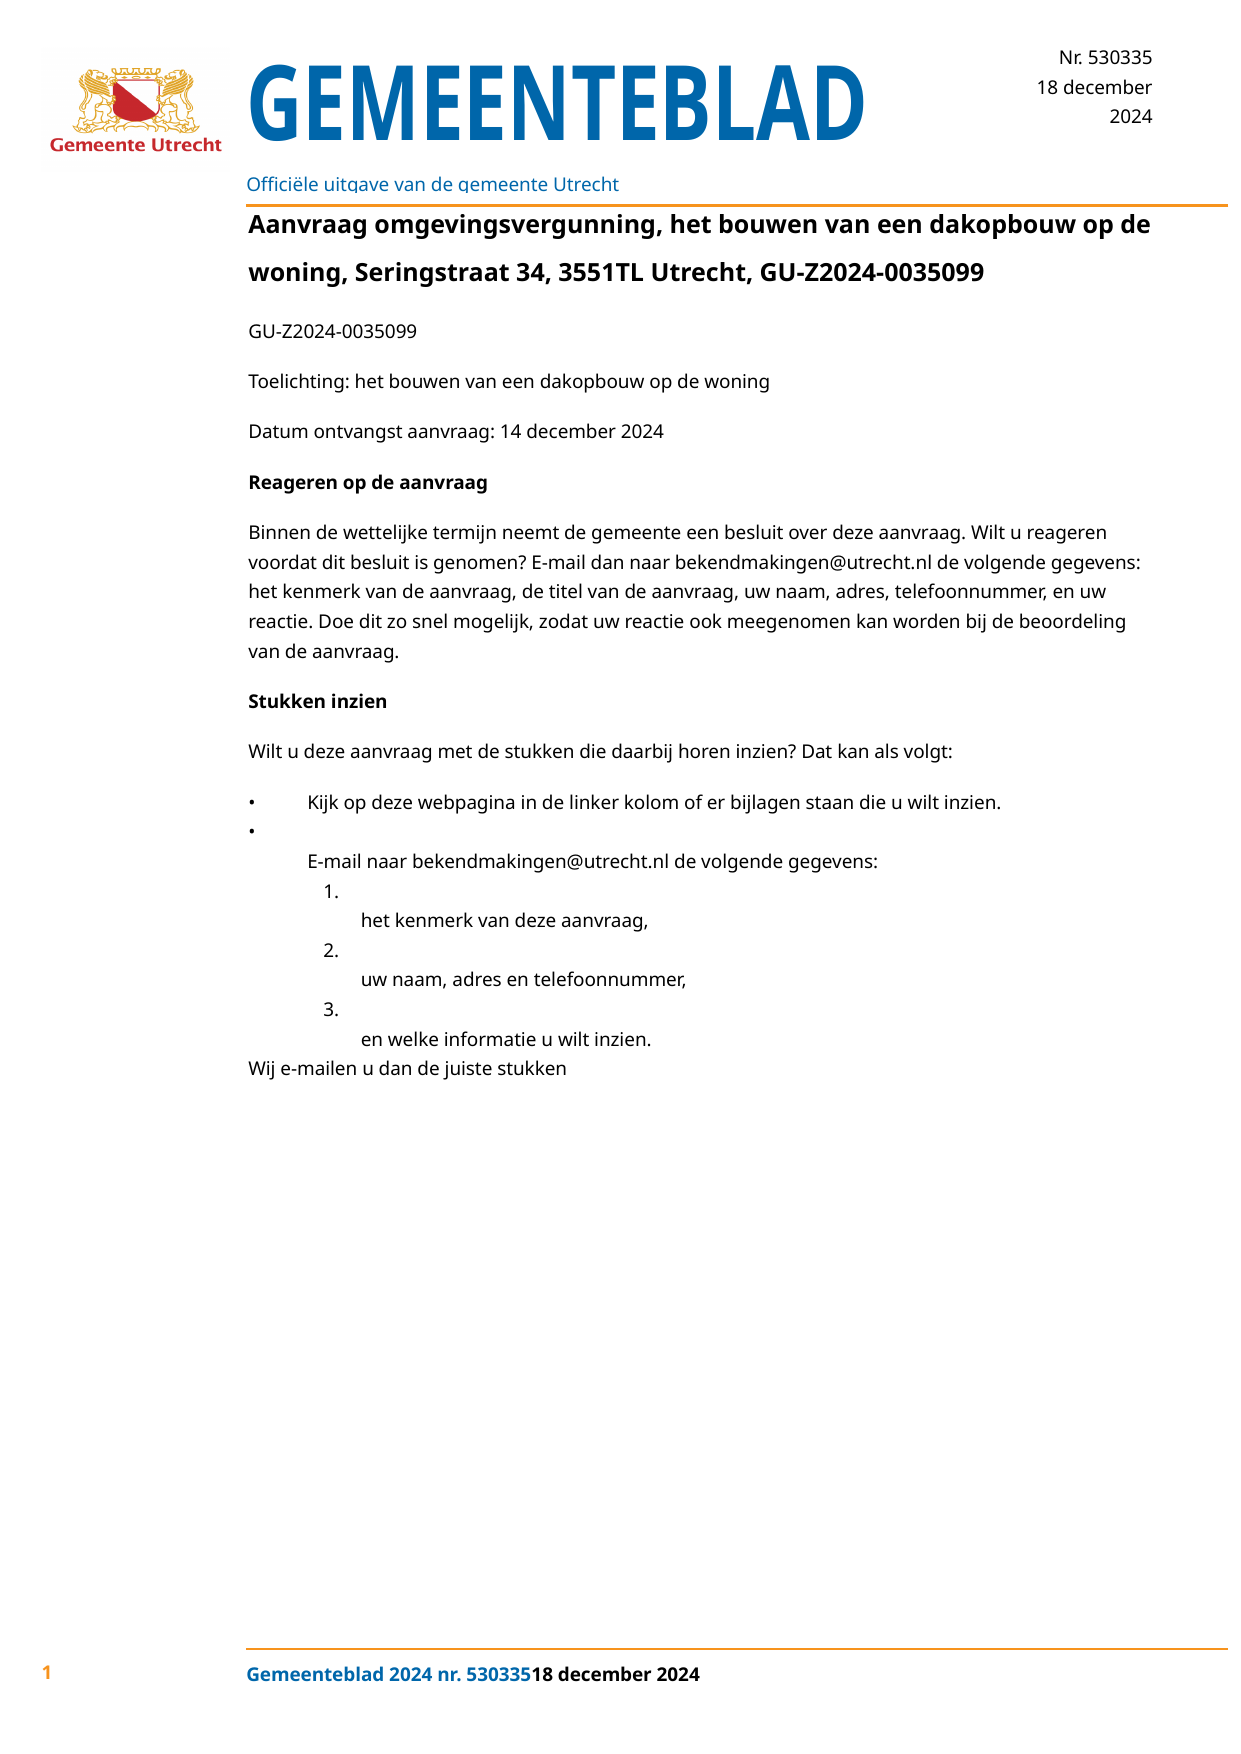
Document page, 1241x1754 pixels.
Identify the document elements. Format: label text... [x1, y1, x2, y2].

list het kenmerk van deze aanvraag, [323, 907, 1152, 933]
text GU-Z2024-0035099 [248, 318, 1152, 344]
text Wilt u deze aanvraag met de stukken die daarbij horen inzien? Dat kan als volgt: [248, 739, 1152, 764]
text Toelichting: het bouwen van een dakopbouw op de woning [248, 368, 1152, 394]
text Wij e-mailen u dan de juiste stukken [248, 1055, 1152, 1081]
text Reageren op de aanvraag [248, 469, 1152, 495]
list uw naam, adres en telefoonnummer, [323, 967, 1152, 992]
list E-mail naar bekendmakingen@utrecht.nl de volgende gegevens: [248, 848, 1152, 874]
text Aanvraag omgevingsvergunning, het bouwen van een dakopbouw op de woning, Seringstraat 34, 3551TL Utrecht, GU-Z2024-0035099 [248, 207, 1152, 288]
picture [41, 47, 231, 172]
text Binnen de wettelijke termijn neemt de gemeente een besluit over deze aanvraag. Wilt u reageren voordat dit besluit is genomen? E-mail dan naar bekendmakingen@utrecht.nl de volgende gegevens: het kenmerk van de aanvraag, de titel van de aanvraag, uw naam, adres, telefoonnummer, en uw reactie. Doe dit zo snel mogelijk, zodat uw reactie ook meegenomen kan worden bij de beoordeling van de aanvraag. [248, 519, 1152, 664]
list Kijk op deze webpagina in de linker kolom of er bijlagen staan die u wilt inzien. [248, 789, 1152, 815]
list en welke informatie u wilt inzien. [323, 1026, 1152, 1052]
text Datum ontvangst aanvraag: 14 december 2024 [248, 419, 1152, 444]
text Stukken inzien [248, 688, 1152, 714]
